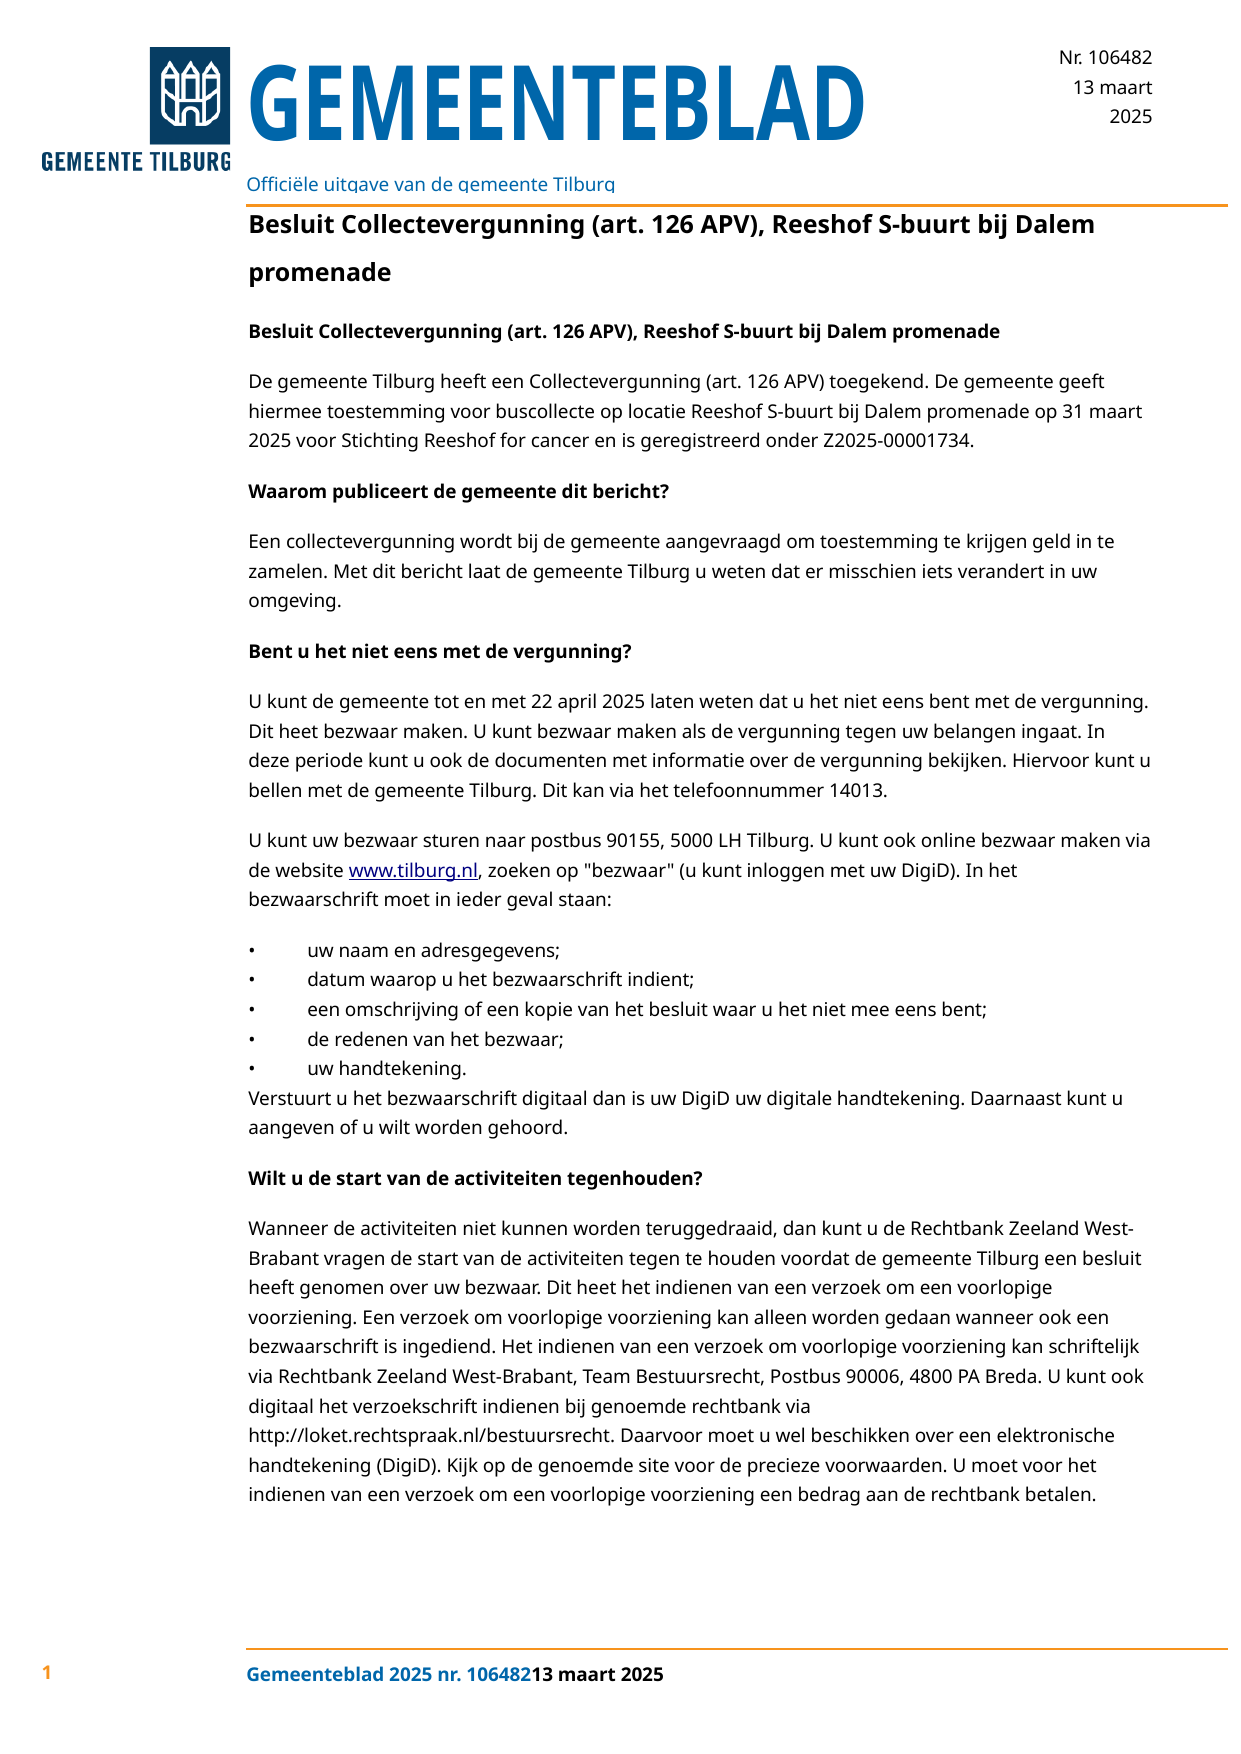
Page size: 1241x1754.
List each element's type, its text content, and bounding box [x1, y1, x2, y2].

text U kunt uw bezwaar sturen naar postbus 90155, 5000 LH Tilburg. U kunt ook online bezwaar maken via de website www.tilburg.nl, zoeken op "bezwaar" (u kunt inloggen met uw DigiD). In het bezwaarschrift moet in ieder geval staan: [248, 827, 1152, 912]
text Besluit Collectevergunning (art. 126 APV), Reeshof S-buurt bij Dalem promenade [248, 207, 1152, 288]
list uw naam en adresgegevens; [248, 937, 1152, 963]
picture [41, 47, 231, 172]
list de redenen van het bezwaar; [248, 1026, 1152, 1052]
text Wilt u de start van de activiteiten tegenhouden? [248, 1165, 1152, 1191]
text Verstuurt u het bezwaarschrift digitaal dan is uw DigiD uw digitale handtekening. Daarnaast kunt u aangeven of u wilt worden gehoord. [248, 1085, 1152, 1140]
text U kunt de gemeente tot en met 22 april 2025 laten weten dat u het niet eens bent met de vergunning. Dit heet bezwaar maken. U kunt bezwaar maken als de vergunning tegen uw belangen ingaat. In deze periode kunt u ook de documenten met informatie over de vergunning bekijken. Hiervoor kunt u bellen met de gemeente Tilburg. Dit kan via het telefoonnummer 14013. [248, 688, 1152, 803]
list datum waarop u het bezwaarschrift indient; [248, 967, 1152, 992]
text De gemeente Tilburg heeft een Collectevergunning (art. 126 APV) toegekend. De gemeente geeft hiermee toestemming voor buscollecte op locatie Reeshof S-buurt bij Dalem promenade op 31 maart 2025 voor Stichting Reeshof for cancer en is geregistreerd onder Z2025-00001734. [248, 368, 1152, 453]
list uw handtekening. [248, 1055, 1152, 1081]
text Bent u het niet eens met de vergunning? [248, 638, 1152, 664]
text Besluit Collectevergunning (art. 126 APV), Reeshof S-buurt bij Dalem promenade [248, 318, 1152, 344]
text Een collectevergunning wordt bij de gemeente aangevraagd om toestemming te krijgen geld in te zamelen. Met dit bericht laat de gemeente Tilburg u weten dat er misschien iets verandert in uw omgeving. [248, 528, 1152, 613]
list een omschrijving of een kopie van het besluit waar u het niet mee eens bent; [248, 996, 1152, 1022]
text Wanneer de activiteiten niet kunnen worden teruggedraaid, dan kunt u de Rechtbank Zeeland West-Brabant vragen de start van de activiteiten tegen te houden voordat de gemeente Tilburg een besluit heeft genomen over uw bezwaar. Dit heet het indienen van een verzoek om een voorlopige voorziening. Een verzoek om voorlopige voorziening kan alleen worden gedaan wanneer ook een bezwaarschrift is ingediend. Het indienen van een verzoek om voorlopige voorziening kan schriftelijk via Rechtbank Zeeland West-Brabant, Team Bestuursrecht, Postbus 90006, 4800 PA Breda. U kunt ook digitaal het verzoekschrift indienen bij genoemde rechtbank via http://loket.rechtspraak.nl/bestuursrecht. Daarvoor moet u wel beschikken over een elektronische handtekening (DigiD). Kijk op de genoemde site voor de precieze voorwaarden. U moet voor het indienen van een verzoek om een voorlopige voorziening een bedrag aan de rechtbank betalen. [248, 1215, 1152, 1507]
text Waarom publiceert de gemeente dit bericht? [248, 478, 1152, 504]
